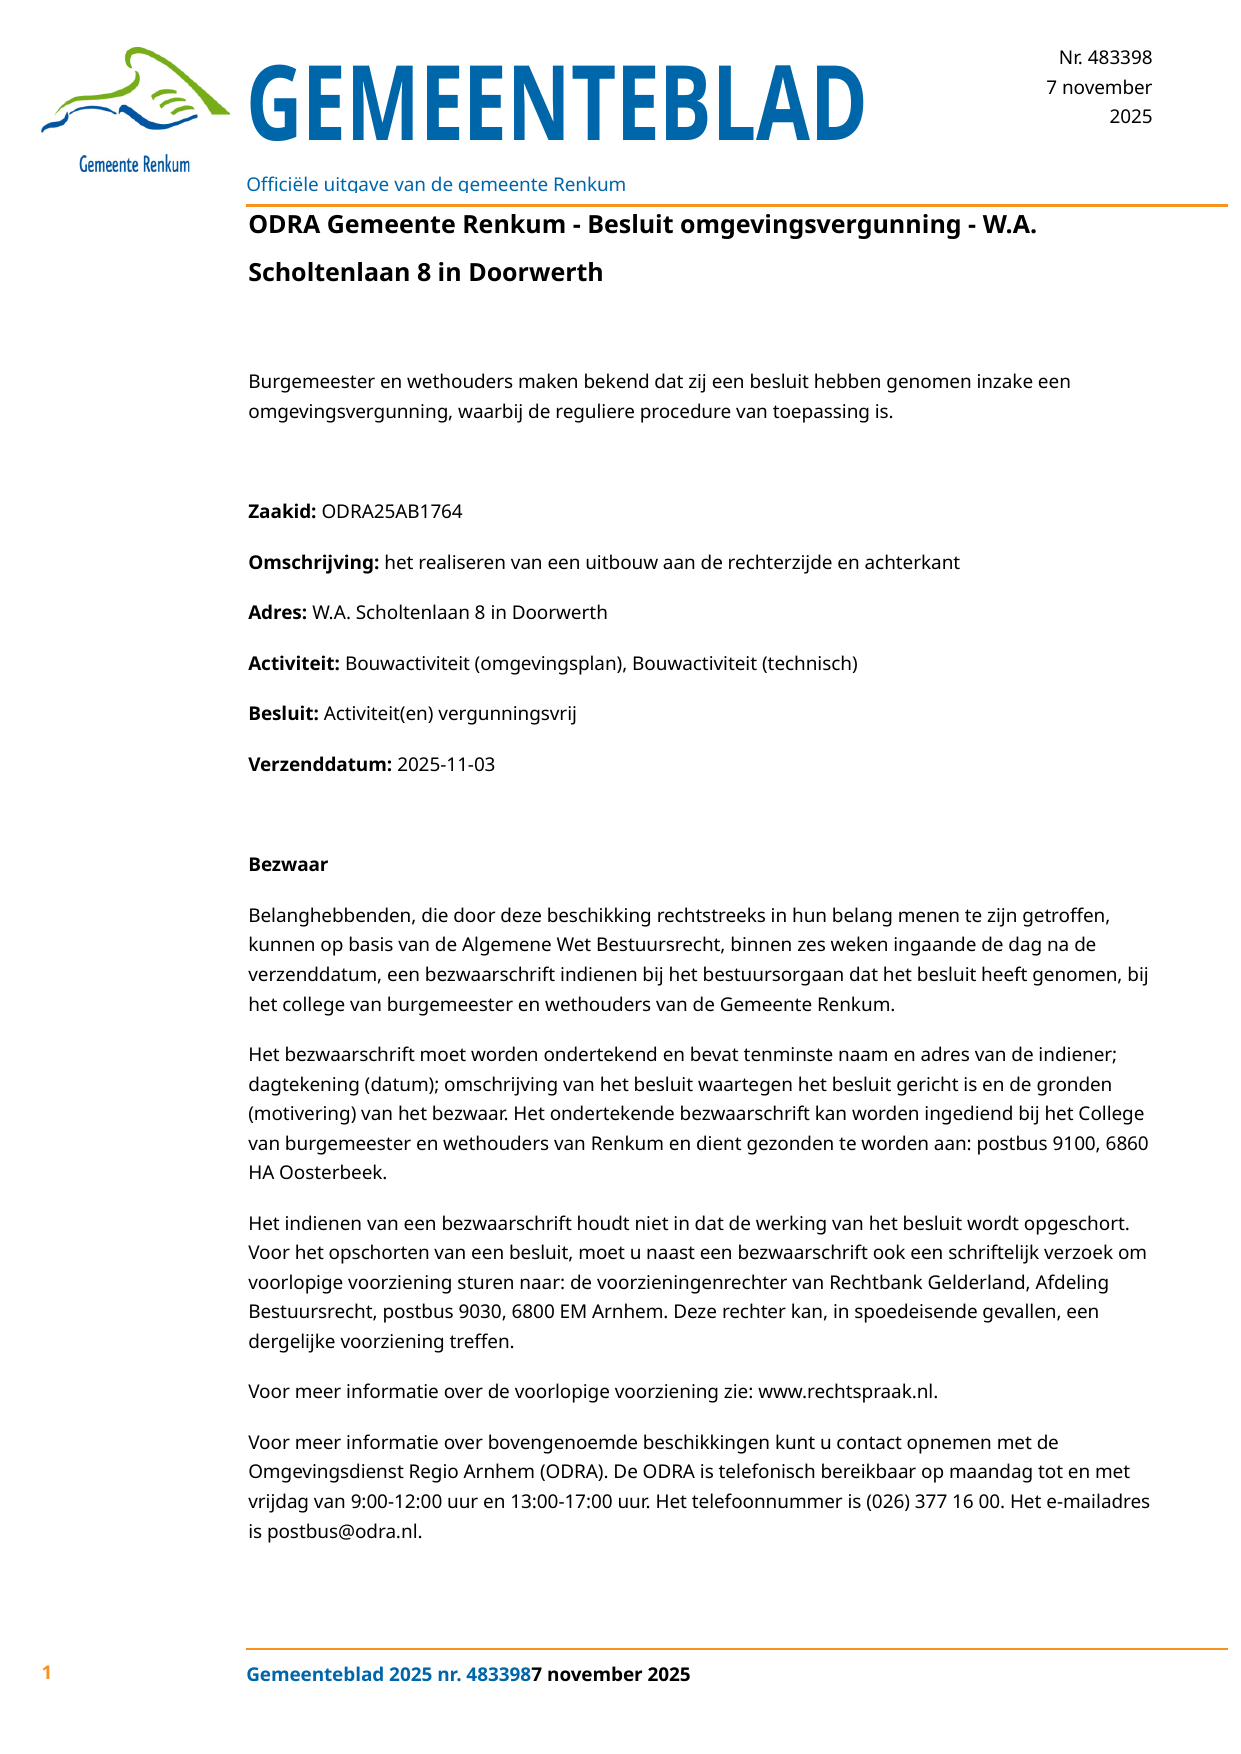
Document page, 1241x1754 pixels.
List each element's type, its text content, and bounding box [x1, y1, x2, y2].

text Activiteit: Bouwactiviteit (omgevingsplan), Bouwactiviteit (technisch) [248, 650, 1152, 676]
text Verzenddatum: 2025-11-03 [248, 751, 1152, 777]
text Het indienen van een bezwaarschrift houdt niet in dat de werking van het besluit wordt opgeschort. Voor het opschorten van een besluit, moet u naast een bezwaarschrift ook een schriftelijk verzoek om voorlopige voorziening sturen naar: de voorzieningenrechter van Rechtbank Gelderland, Afdeling Bestuursrecht, postbus 9030, 6800 EM Arnhem. Deze rechter kan, in spoedeisende gevallen, een dergelijke voorziening treffen. [248, 1210, 1152, 1354]
text Voor meer informatie over bovengenoemde beschikkingen kunt u contact opnemen met de Omgevingsdienst Regio Arnhem (ODRA). De ODRA is telefonisch bereikbaar op maandag tot en met vrijdag van 9:00-12:00 uur en 13:00-17:00 uur. Het telefoonnummer is (026) 377 16 00. Het e-mailadres is postbus@odra.nl. [248, 1429, 1152, 1544]
text Omschrijving: het realiseren van een uitbouw aan de rechterzijde en achterkant [248, 549, 1152, 575]
text Belanghebbenden, die door deze beschikking rechtstreeks in hun belang menen te zijn getroffen, kunnen op basis van de Algemene Wet Bestuursrecht, binnen zes weken ingaande de dag na de verzenddatum, een bezwaarschrift indienen bij het bestuursorgaan dat het besluit heeft genomen, bij het college van burgemeester en wethouders van de Gemeente Renkum. [248, 902, 1152, 1017]
text Adres: W.A. Scholtenlaan 8 in Doorwerth [248, 599, 1152, 625]
text Bezwaar [248, 852, 1152, 877]
text Zaakid: ODRA25AB1764 [248, 499, 1152, 524]
text Burgemeester en wethouders maken bekend dat zij een besluit hebben genomen inzake een omgevingsvergunning, waarbij de reguliere procedure van toepassing is. [248, 368, 1152, 424]
text Besluit: Activiteit(en) vergunningsvrij [248, 700, 1152, 726]
text ODRA Gemeente Renkum - Besluit omgevingsvergunning - W.A. Scholtenlaan 8 in Doorwerth [248, 207, 1152, 288]
text Het bezwaarschrift moet worden ondertekend en bevat tenminste naam en adres van de indiener; dagtekening (datum); omschrijving van het besluit waartegen het besluit gericht is en de gronden (motivering) van het bezwaar. Het ondertekende bezwaarschrift kan worden ingediend bij het College van burgemeester en wethouders van Renkum en dient gezonden te worden aan: postbus 9100, 6860 HA Oosterbeek. [248, 1041, 1152, 1185]
picture [41, 47, 231, 172]
text Voor meer informatie over de voorlopige voorziening zie: www.rechtspraak.nl. [248, 1379, 1152, 1404]
